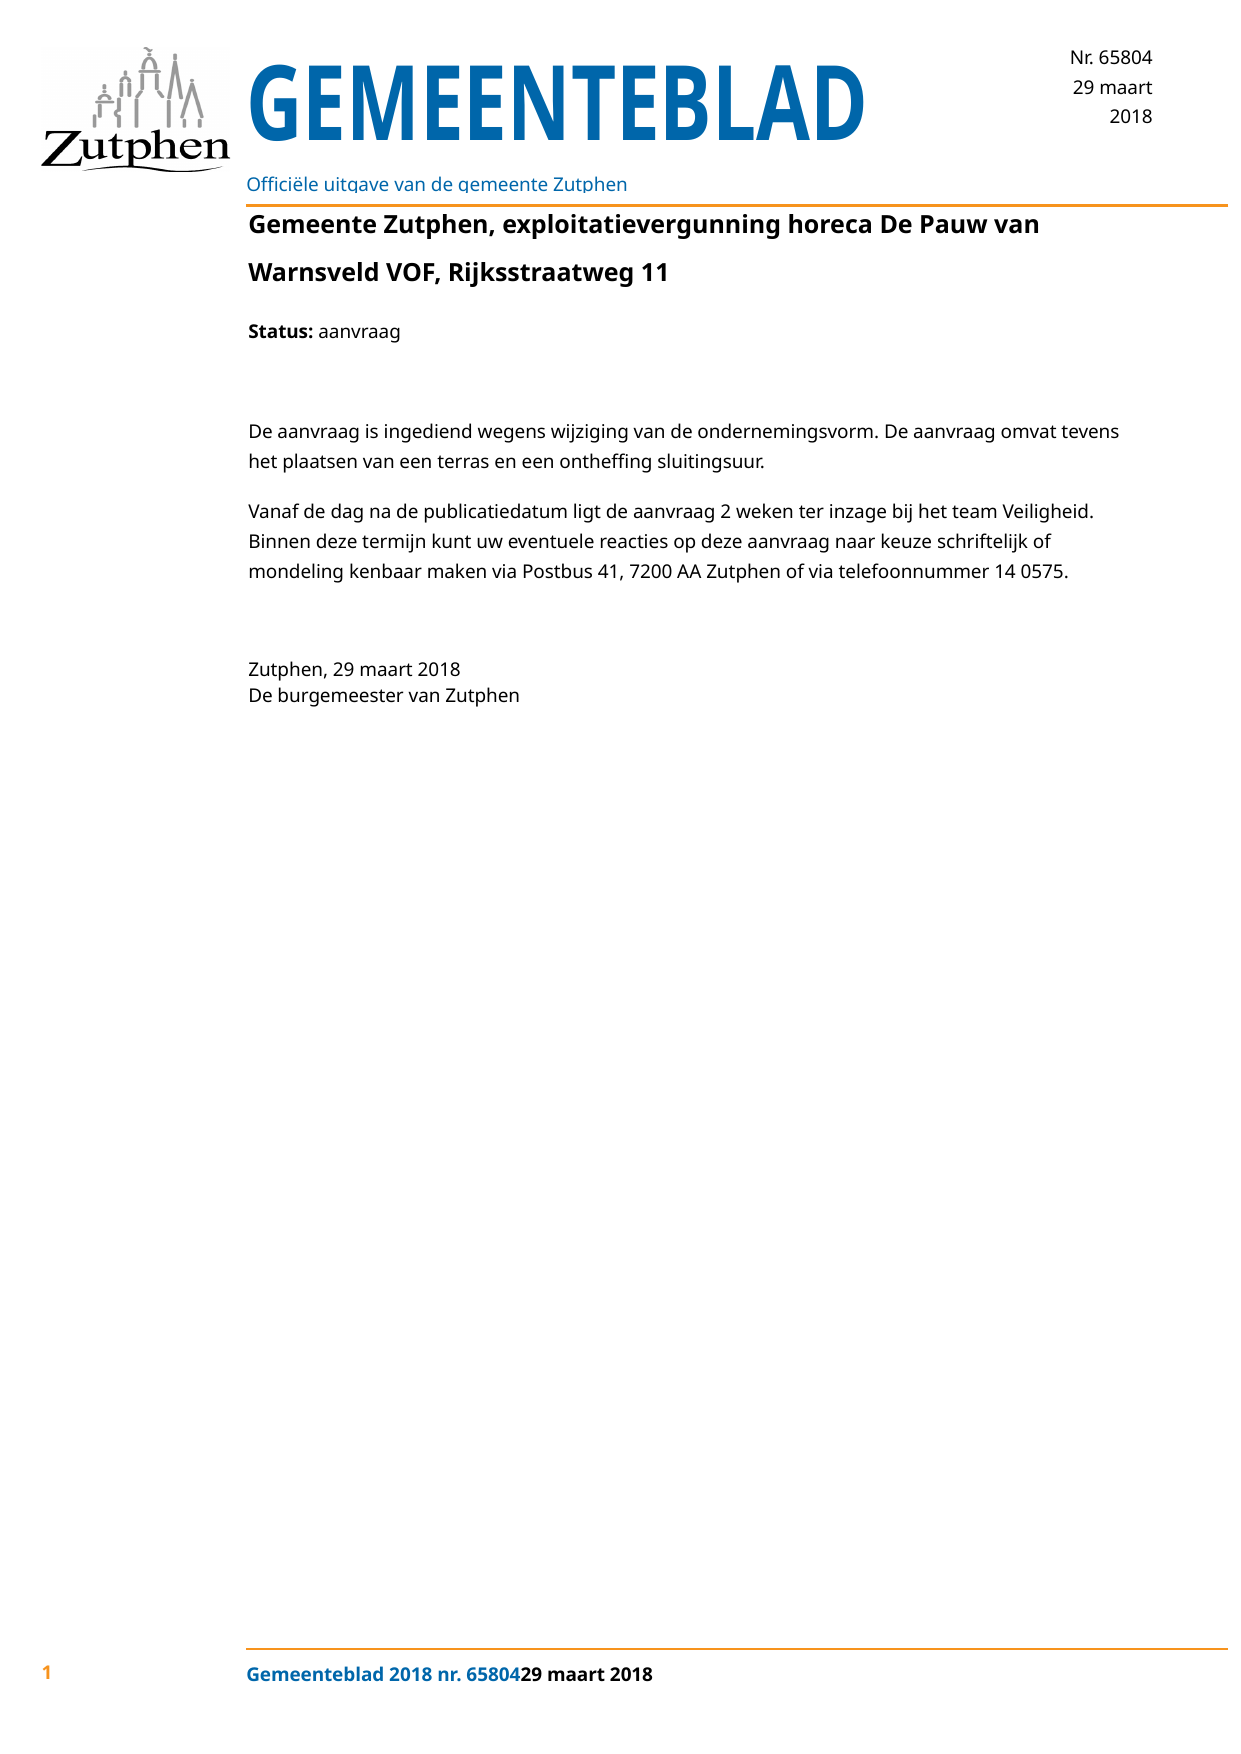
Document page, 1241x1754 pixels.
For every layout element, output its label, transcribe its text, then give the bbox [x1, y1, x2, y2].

text Vanaf de dag na de publicatiedatum ligt de aanvraag 2 weken ter inzage bij het team Veiligheid. Binnen deze termijn kunt uw eventuele reacties op deze aanvraag naar keuze schriftelijk of mondeling kenbaar maken via Postbus 41, 7200 AA Zutphen of via telefoonnummer 14 0575. [248, 499, 1152, 584]
text Status: aanvraag [248, 318, 1152, 344]
text Zutphen, 29 maart 2018 [248, 656, 1152, 682]
text Gemeente Zutphen, exploitatievergunning horeca De Pauw van Warnsveld VOF, Rijksstraatweg 11 [248, 207, 1152, 288]
text De burgemeester van Zutphen [248, 682, 1152, 708]
text De aanvraag is ingediend wegens wijziging van de ondernemingsvorm. De aanvraag omvat tevens het plaatsen van een terras en een ontheffing sluitingsuur. [248, 419, 1152, 474]
picture [41, 47, 231, 172]
